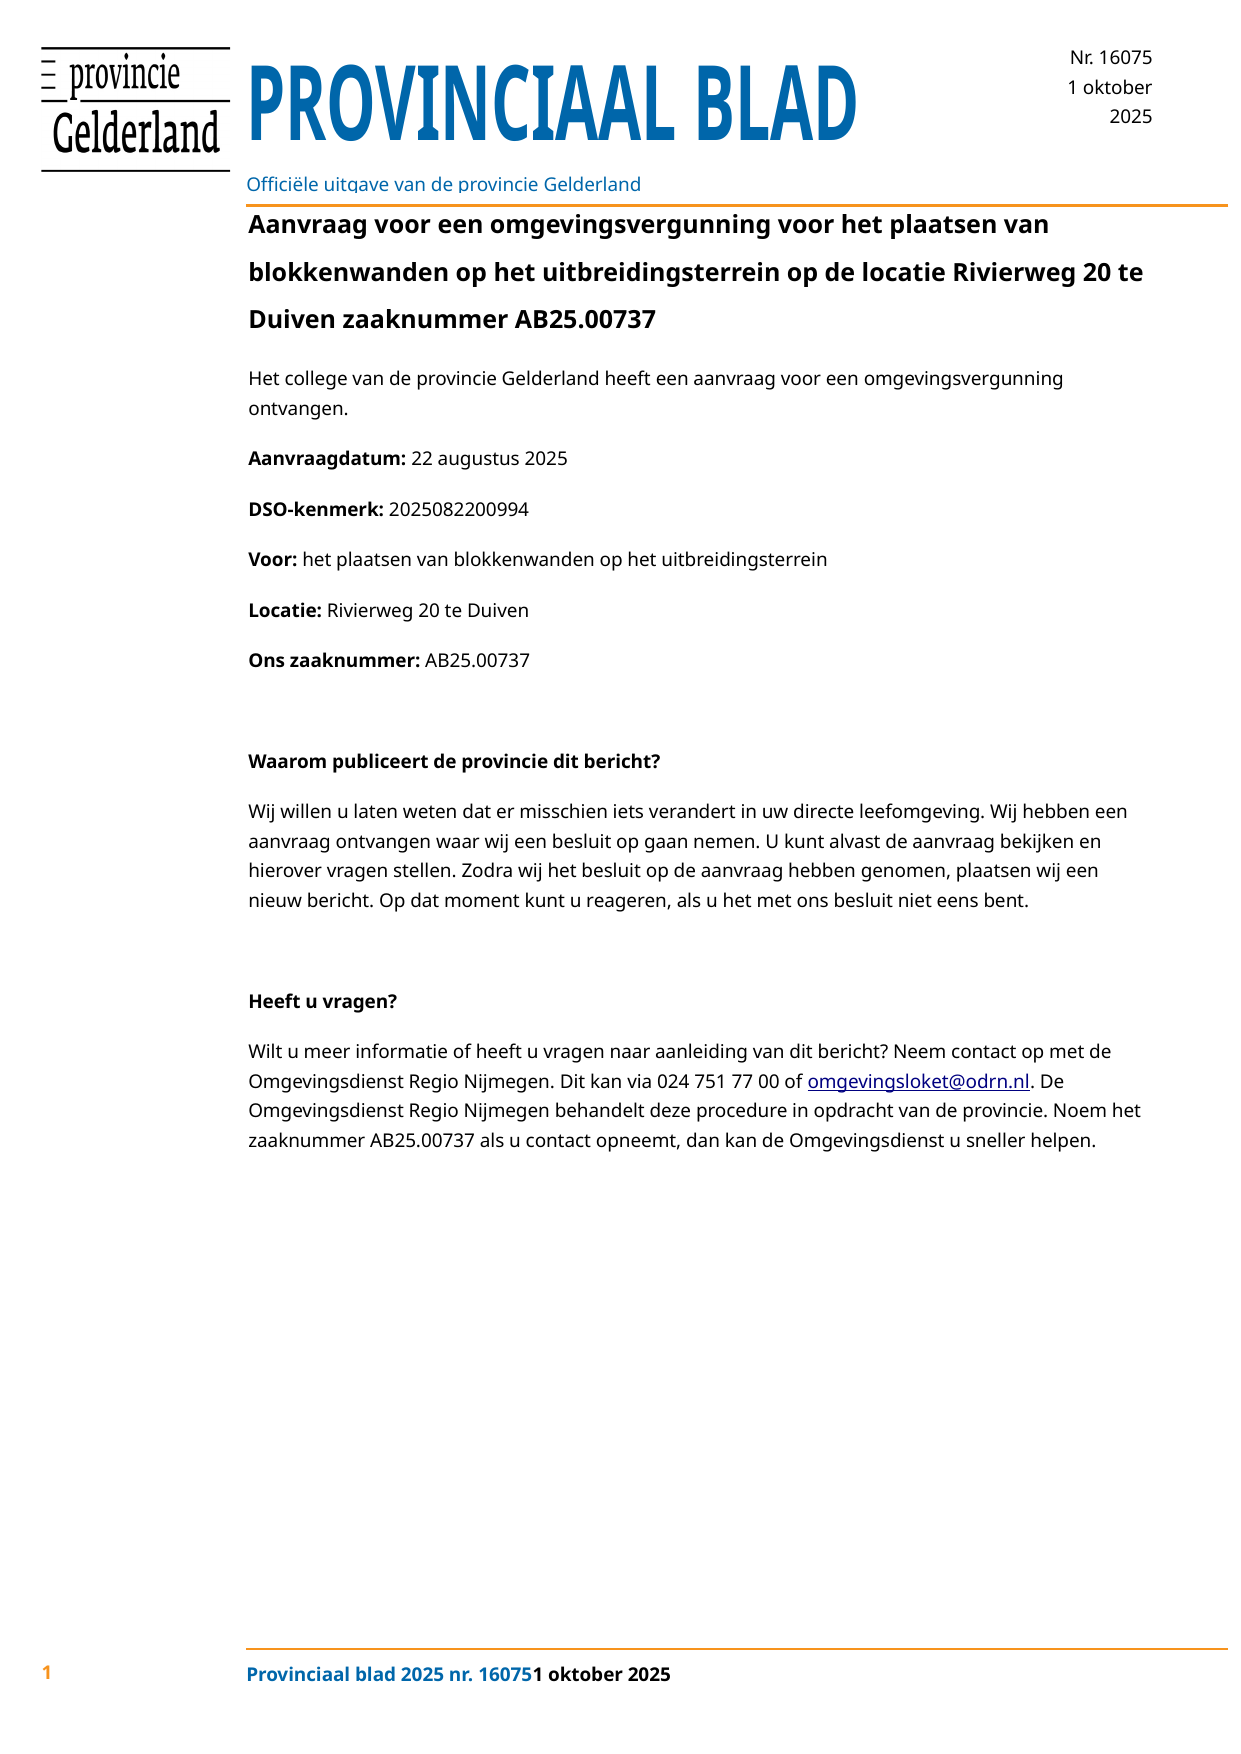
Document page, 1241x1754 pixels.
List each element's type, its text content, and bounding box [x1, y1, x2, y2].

picture [41, 47, 231, 172]
text Wilt u meer informatie of heeft u vragen naar aanleiding van dit bericht? Neem contact op met de Omgevingsdienst Regio Nijmegen. Dit kan via 024 751 77 00 of omgevingsloket@odrn.nl. De Omgevingsdienst Regio Nijmegen behandelt deze procedure in opdracht van de provincie. Noem het zaaknummer AB25.00737 als u contact opneemt, dan kan de Omgevingsdienst u sneller helpen. [248, 1038, 1152, 1153]
text Waarom publiceert de provincie dit bericht? [248, 748, 1152, 774]
text Heeft u vragen? [248, 988, 1152, 1014]
text Aanvraagdatum: 22 augustus 2025 [248, 446, 1152, 471]
text Het college van de provincie Gelderland heeft een aanvraag voor een omgevingsvergunning ontvangen. [248, 366, 1152, 421]
text Ons zaaknummer: AB25.00737 [248, 647, 1152, 673]
text Voor: het plaatsen van blokkenwanden op het uitbreidingsterrein [248, 546, 1152, 572]
text Wij willen u laten weten dat er misschien iets verandert in uw directe leefomgeving. Wij hebben een aanvraag ontvangen waar wij een besluit op gaan nemen. U kunt alvast de aanvraag bekijken en hierover vragen stellen. Zodra wij het besluit op de aanvraag hebben genomen, plaatsen wij een nieuw bericht. Op dat moment kunt u reageren, als u het met ons besluit niet eens bent. [248, 798, 1152, 913]
text Locatie: Rivierweg 20 te Duiven [248, 597, 1152, 622]
text Aanvraag voor een omgevingsvergunning voor het plaatsen van blokkenwanden op het uitbreidingsterrein op de locatie Rivierweg 20 te Duiven zaaknummer AB25.00737 [248, 207, 1152, 336]
text DSO-kenmerk: 2025082200994 [248, 496, 1152, 522]
